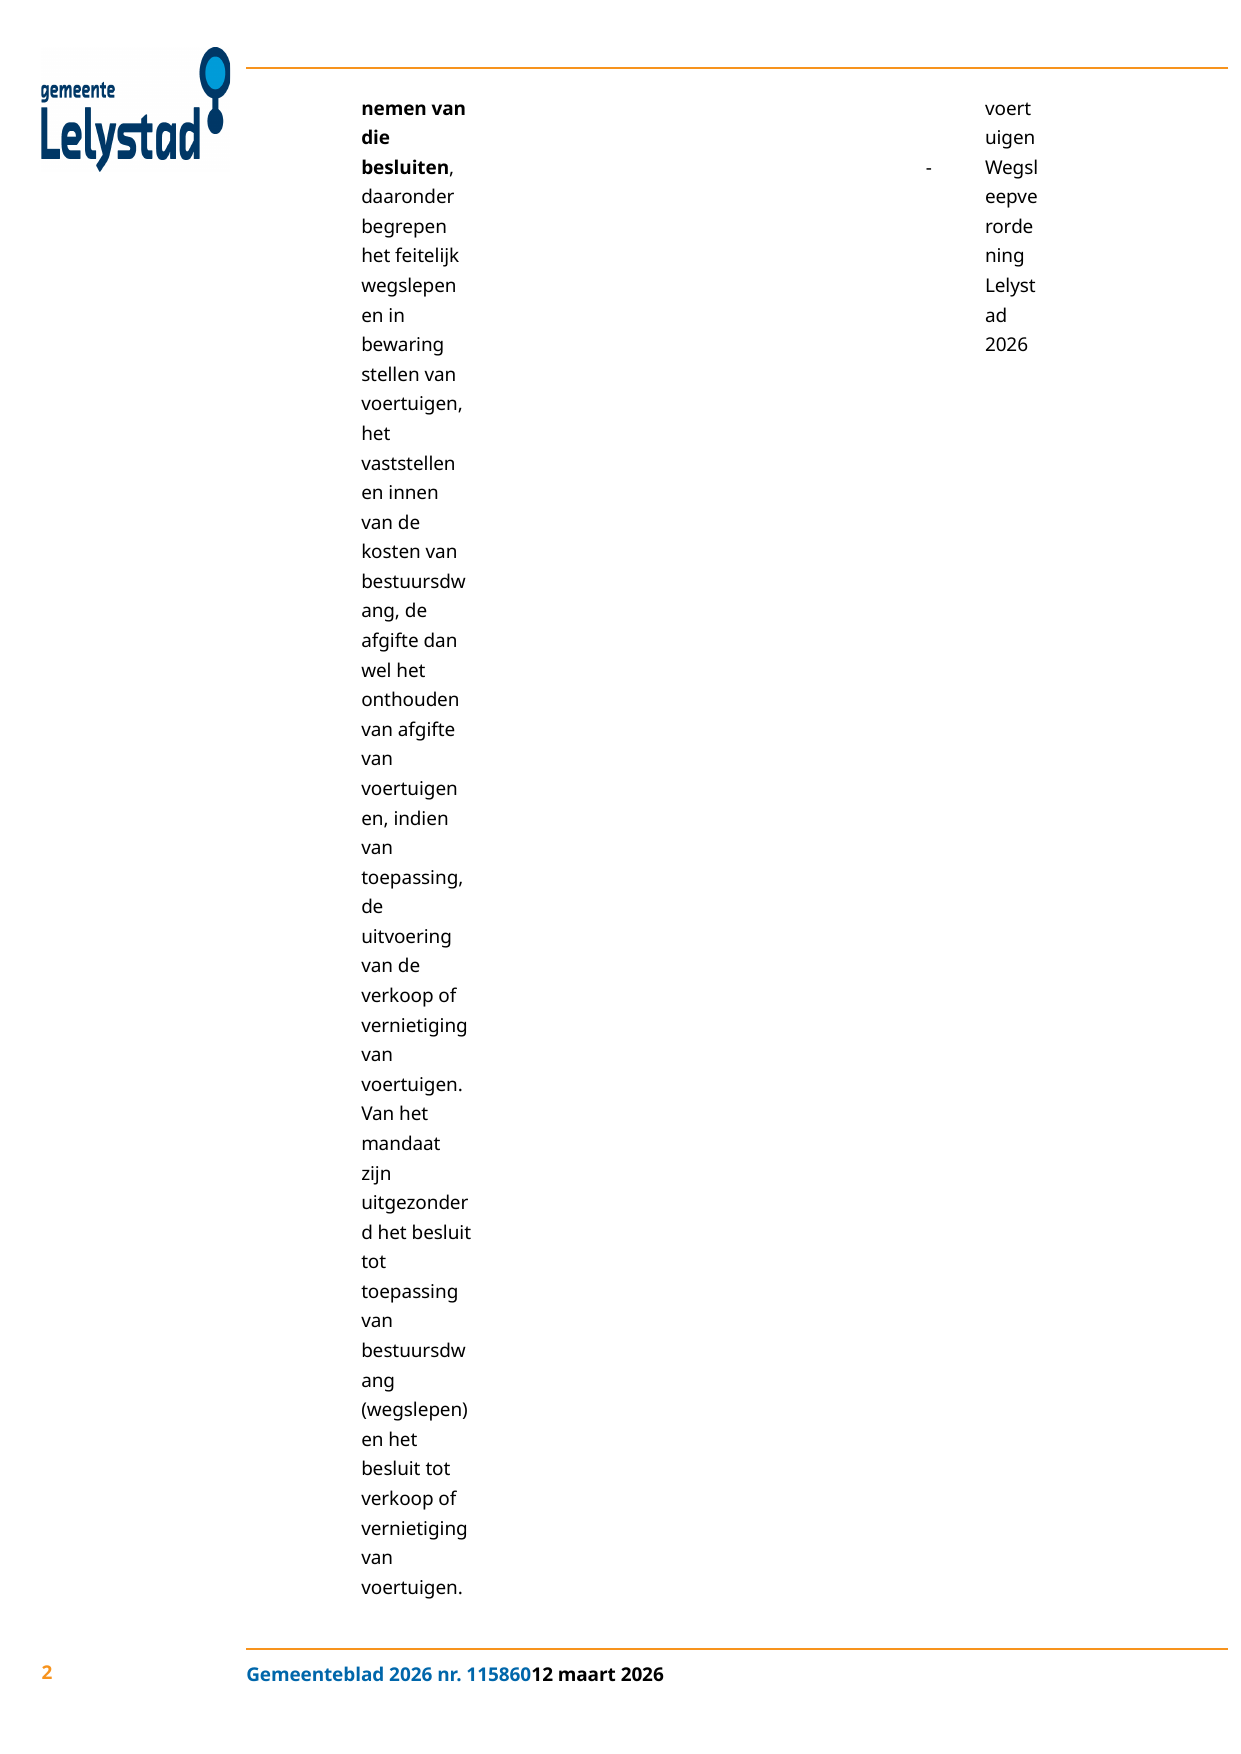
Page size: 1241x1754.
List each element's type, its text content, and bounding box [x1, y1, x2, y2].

table_cell [700, 95, 813, 1600]
table_cell voertuigen Wegsleepverordening Lelystad 2026 [926, 95, 1038, 1600]
table_cell [587, 95, 700, 1600]
table_cell [1039, 95, 1152, 1600]
table_cell nemen van die besluiten, daaronder begrepen het feitelijk wegslepen en in bewaring stellen van voertuigen, het vaststellen en innen van de kosten van bestuursdwang, de afgifte dan wel het onthouden van afgifte van voertuigen en, indien van toepassing, de uitvoering van de verkoop of vernietiging van voertuigen. Van het mandaat zijn uitgezonderd het besluit tot toepassing van bestuursdwang (wegslepen) en het besluit tot verkoop of vernietiging van voertuigen. [361, 95, 474, 1600]
picture [41, 47, 231, 172]
table_cell [474, 95, 587, 1600]
table_cell [813, 95, 926, 1600]
table_cell [248, 95, 361, 1600]
